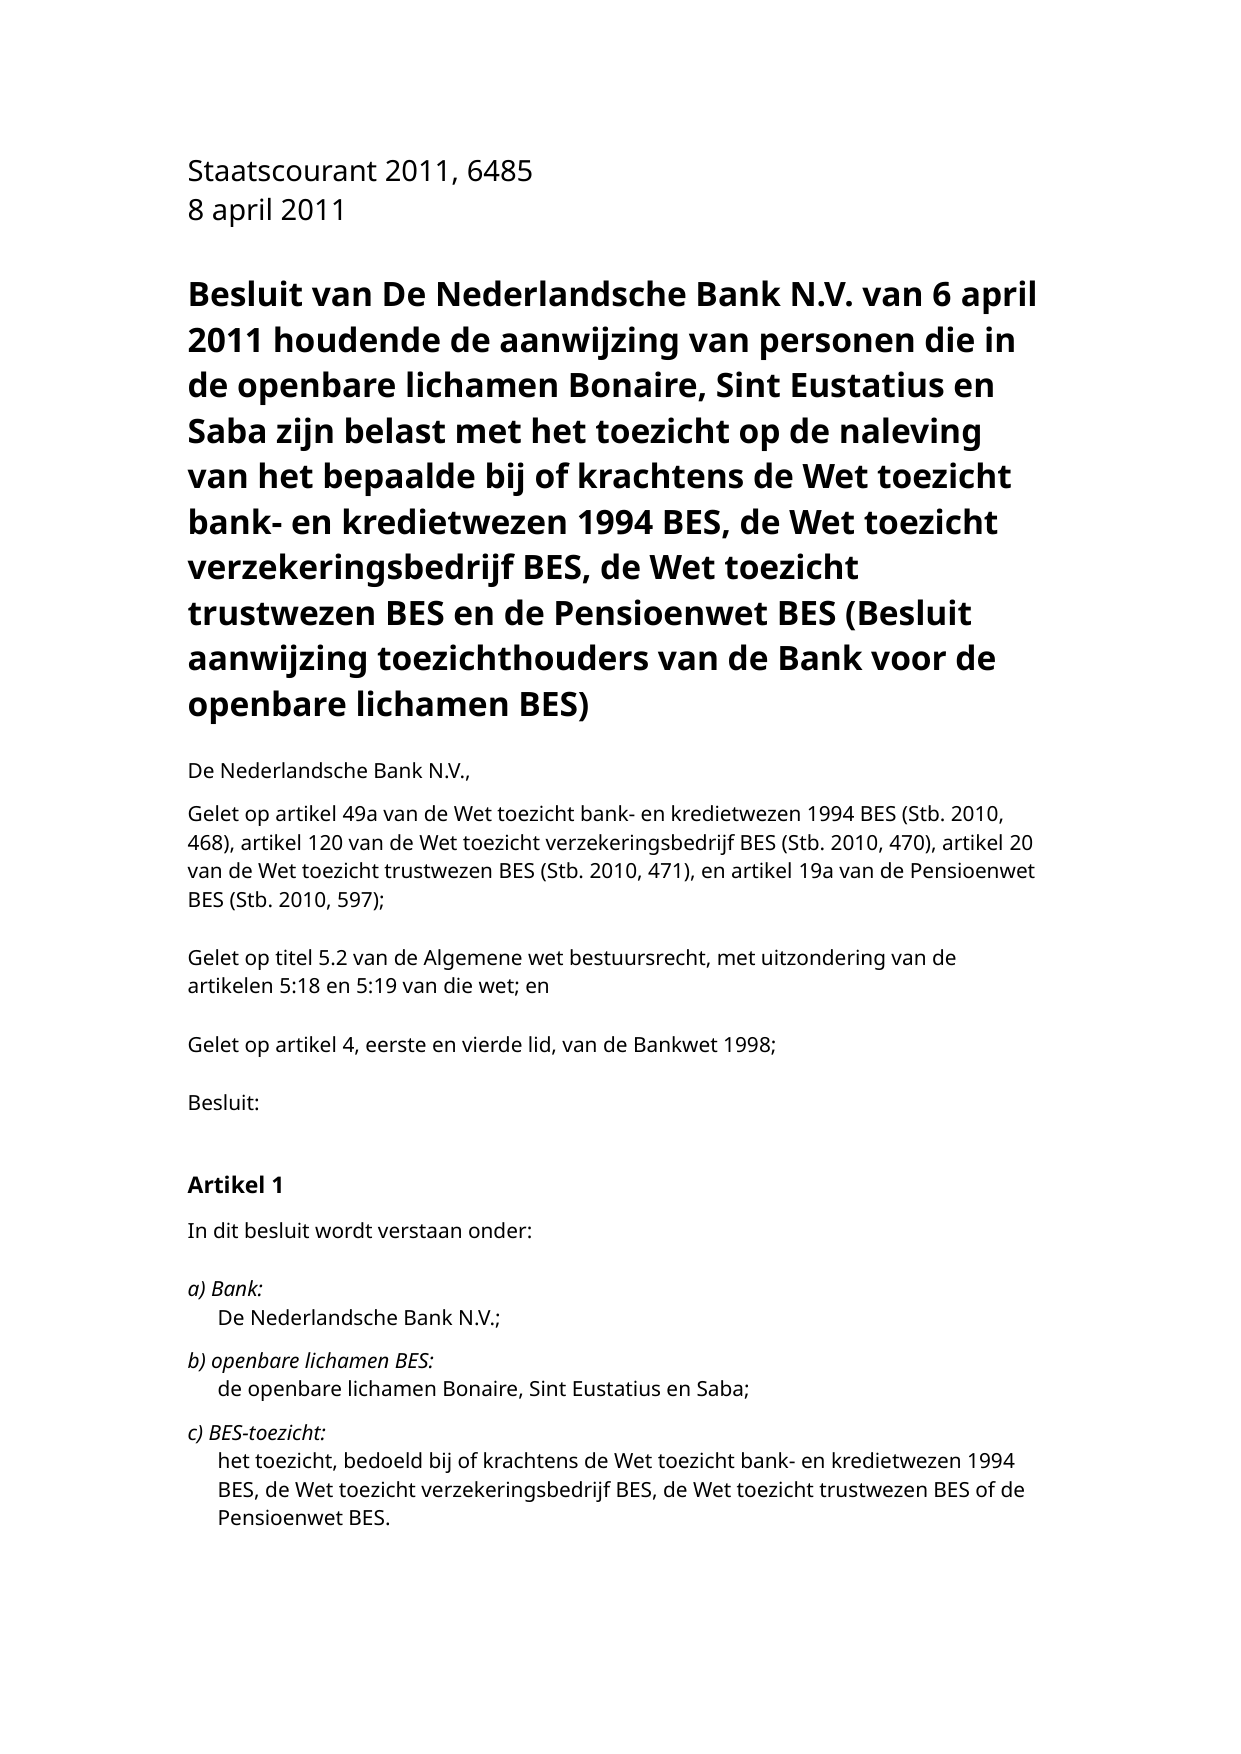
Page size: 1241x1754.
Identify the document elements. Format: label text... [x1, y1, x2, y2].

subtitle Artikel 1 [187, 1169, 1053, 1201]
text de openbare lichamen Bonaire, Sint Eustatius en Saba; [217, 1374, 1053, 1403]
text het toezicht, bedoeld bij of krachtens de Wet toezicht bank- en kredietwezen 1994 BES, de Wet toezicht verzekeringsbedrijf BES, de Wet toezicht trustwezen BES of de Pensioenwet BES. [217, 1446, 1053, 1532]
text c) BES-toezicht: [187, 1418, 1053, 1446]
text Besluit: [187, 1088, 1053, 1117]
text 8 april 2011 [187, 190, 1053, 229]
text Staatscourant 2011, 6485 [187, 150, 1053, 190]
text b) openbare lichamen BES: [187, 1346, 1053, 1374]
text Gelet op artikel 4, eerste en vierde lid, van de Bankwet 1998; [187, 1030, 1053, 1058]
subtitle Besluit van De Nederlandsche Bank N.V. van 6 april 2011 houdende de aanwijzing van personen die in de openbare lichamen Bonaire, Sint Eustatius en Saba zijn belast met het toezicht op de naleving van het bepaalde bij of krachtens de Wet toezicht bank- en kredietwezen 1994 BES, de Wet toezicht verzekeringsbedrijf BES, de Wet toezicht trustwezen BES en de Pensioenwet BES (Besluit aanwijzing toezichthouders van de Bank voor de openbare lichamen BES) [187, 271, 1053, 726]
text De Nederlandsche Bank N.V., [187, 756, 1053, 784]
text a) Bank: [187, 1274, 1053, 1303]
text De Nederlandsche Bank N.V.; [217, 1303, 1053, 1331]
text Gelet op titel 5.2 van de Algemene wet bestuursrecht, met uitzondering van de artikelen 5:18 en 5:19 van die wet; en [187, 943, 1053, 1000]
text Gelet op artikel 49a van de Wet toezicht bank- en kredietwezen 1994 BES (Stb. 2010, 468), artikel 120 van de Wet toezicht verzekeringsbedrijf BES (Stb. 2010, 470), artikel 20 van de Wet toezicht trustwezen BES (Stb. 2010, 471), en artikel 19a van de Pensioenwet BES (Stb. 2010, 597); [187, 799, 1053, 913]
text In dit besluit wordt verstaan onder: [187, 1216, 1053, 1244]
